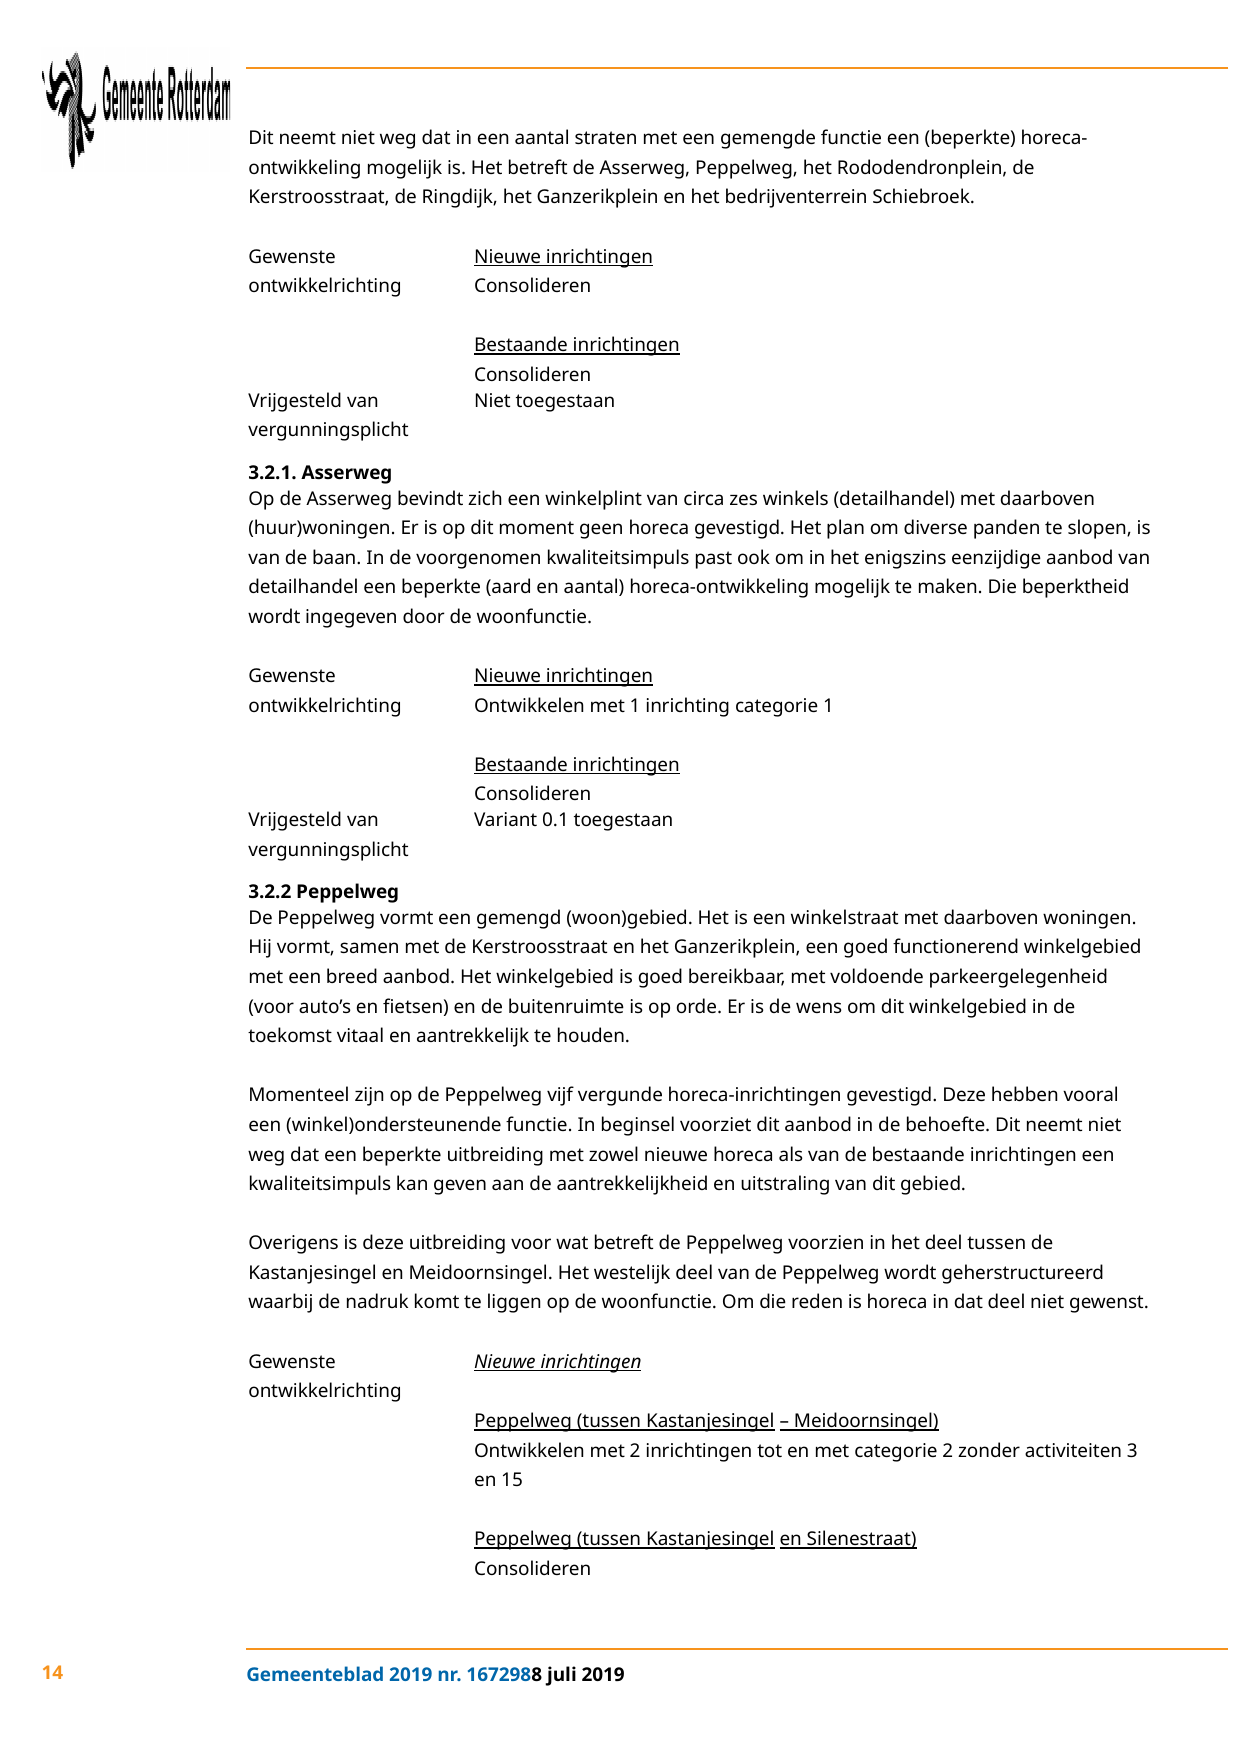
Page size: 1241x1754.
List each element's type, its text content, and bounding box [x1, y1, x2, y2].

table_header Nieuwe inrichtingen Ontwikkelen met 1 inrichting categorie 1 Bestaande inrichtingen Consolideren [474, 662, 1152, 806]
table_header Gewenste ontwikkelrichting [248, 662, 474, 806]
table_cell Vrijgesteld van vergunningsplicht [248, 387, 474, 442]
text 3.2.1. Asserweg [248, 459, 1152, 485]
picture [41, 47, 231, 172]
table_cell Vrijgesteld van vergunningsplicht [248, 806, 474, 862]
table_cell Niet toegestaan [474, 387, 1152, 442]
text Overigens is deze uitbreiding voor wat betreft de Peppelweg voorzien in het deel tussen de Kastanjesingel en Meidoornsingel. Het westelijk deel van de Peppelweg wordt geherstructureerd waarbij de nadruk komt te liggen op de woonfunctie. Om die reden is horeca in dat deel niet gewenst. [248, 1229, 1152, 1314]
table_header Gewenste ontwikkelrichting [248, 243, 474, 387]
text Dit neemt niet weg dat in een aantal straten met een gemengde functie een (beperkte) horeca-ontwikkeling mogelijk is. Het betreft de Asserweg, Peppelweg, het Rododendronplein, de Kerstroosstraat, de Ringdijk, het Ganzerikplein en het bedrijventerrein Schiebroek. [248, 124, 1152, 209]
table_cell Variant 0.1 toegestaan [474, 806, 1152, 862]
text 3.2.2 Peppelweg [248, 878, 1152, 904]
table_header Nieuwe inrichtingen Consolideren Bestaande inrichtingen Consolideren [474, 243, 1152, 387]
text Op de Asserweg bevindt zich een winkelplint van circa zes winkels (detailhandel) met daarboven (huur)woningen. Er is op dit moment geen horeca gevestigd. Het plan om diverse panden te slopen, is van de baan. In de voorgenomen kwaliteitsimpuls past ook om in het enigszins eenzijdige aanbod van detailhandel een beperkte (aard en aantal) horeca-ontwikkeling mogelijk te maken. Die beperktheid wordt ingegeven door de woonfunctie. [248, 485, 1152, 629]
table_header Gewenste ontwikkelrichting [248, 1348, 474, 1610]
table_header Nieuwe inrichtingen Peppelweg (tussen Kastanjesingel – Meidoornsingel) Ontwikkelen met 2 inrichtingen tot en met categorie 2 zonder activiteiten 3 en 15 Peppelweg (tussen Kastanjesingel en Silenestraat) Consolideren [474, 1348, 1152, 1610]
text De Peppelweg vormt een gemengd (woon)gebied. Het is een winkelstraat met daarboven woningen. Hij vormt, samen met de Kerstroosstraat en het Ganzerikplein, een goed functionerend winkelgebied met een breed aanbod. Het winkelgebied is goed bereikbaar, met voldoende parkeergelegenheid (voor auto’s en fietsen) en de buitenruimte is op orde. Er is de wens om dit winkelgebied in de toekomst vitaal en aantrekkelijk te houden. [248, 904, 1152, 1048]
text Momenteel zijn op de Peppelweg vijf vergunde horeca-inrichtingen gevestigd. Deze hebben vooral een (winkel)ondersteunende functie. In beginsel voorziet dit aanbod in de behoefte. Dit neemt niet weg dat een beperkte uitbreiding met zowel nieuwe horeca als van de bestaande inrichtingen een kwaliteitsimpuls kan geven aan de aantrekkelijkheid en uitstraling van dit gebied. [248, 1082, 1152, 1196]
